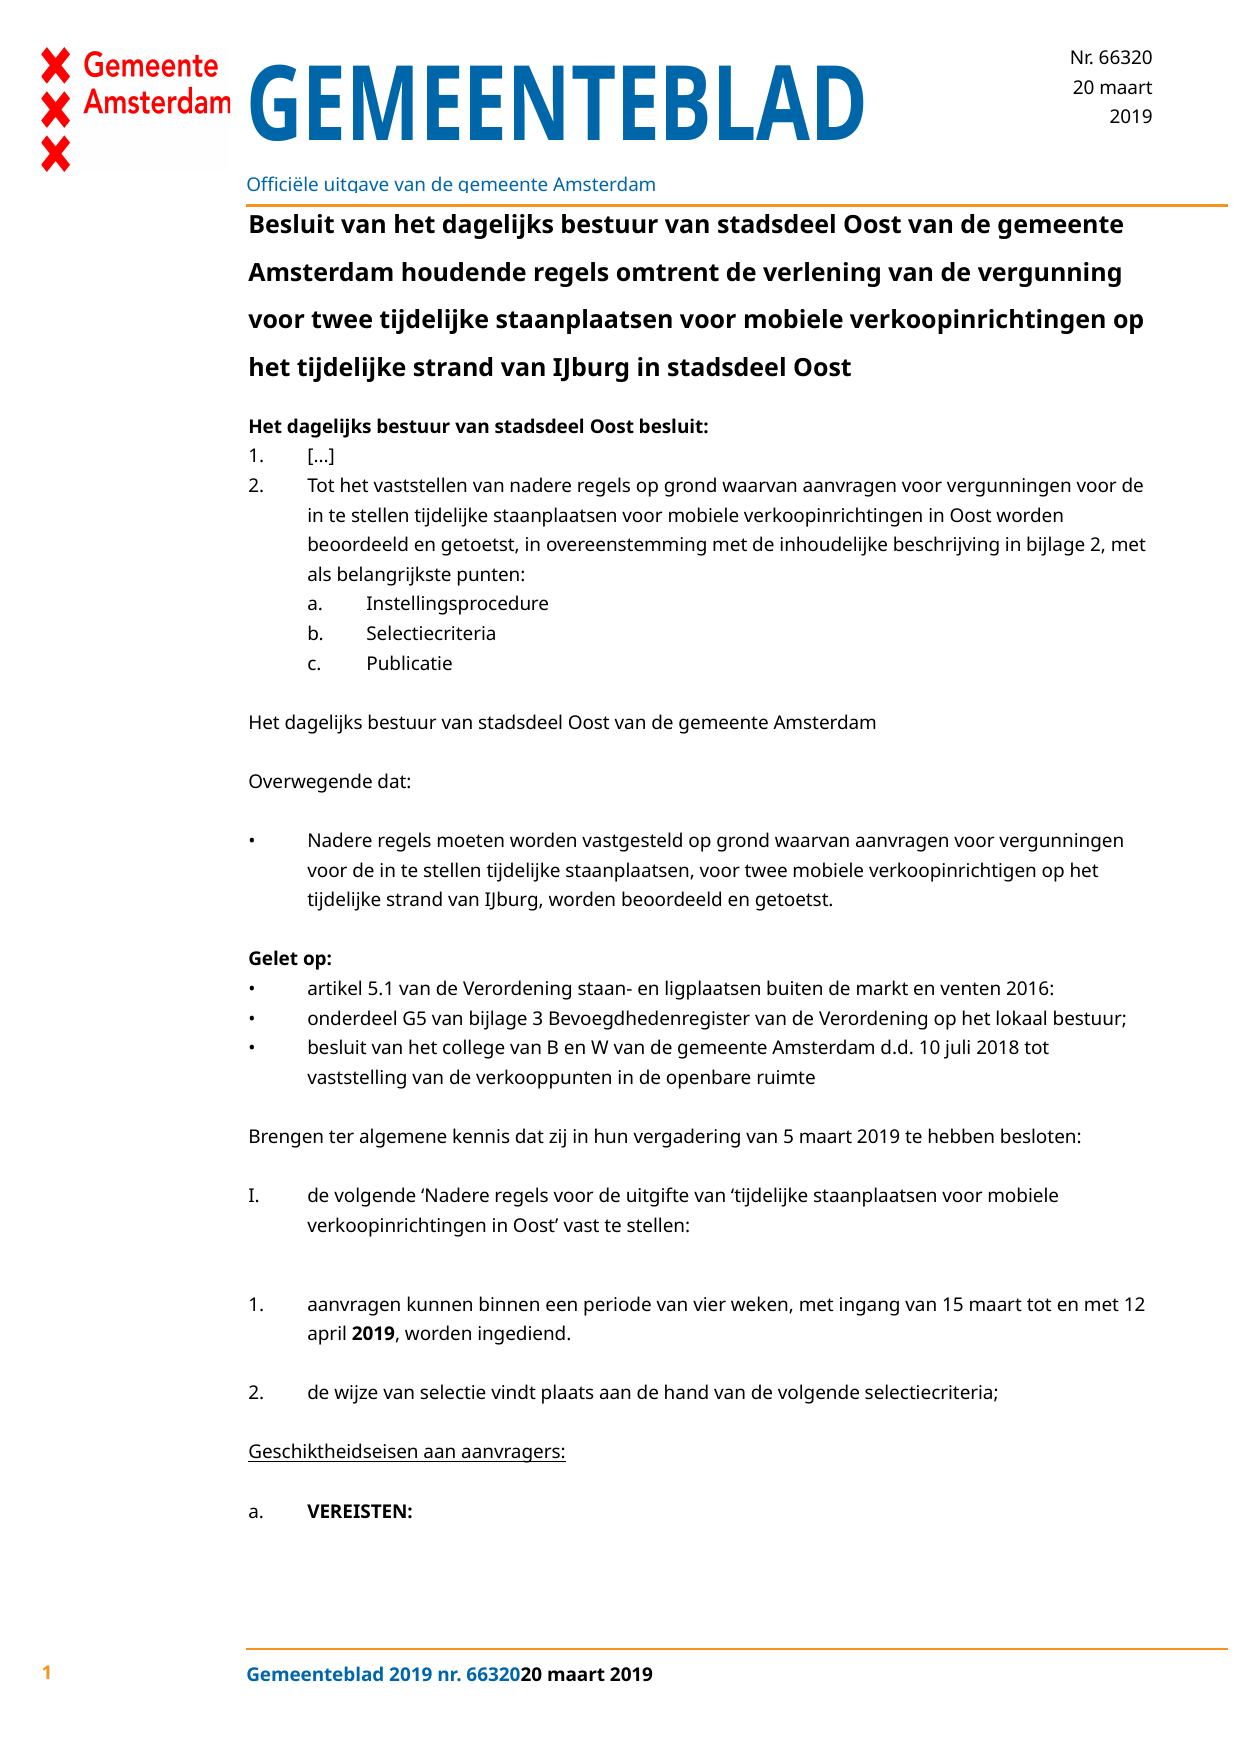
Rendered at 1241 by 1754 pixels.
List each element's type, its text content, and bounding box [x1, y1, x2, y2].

list VEREISTEN: [248, 1498, 1152, 1523]
list Selectiecriteria [307, 620, 1152, 646]
list Nadere regels moeten worden vastgesteld op grond waarvan aanvragen voor vergunningen voor de in te stellen tijdelijke staanplaatsen, voor twee mobiele verkoopinrichtigen op het tijdelijke strand van IJburg, worden beoordeeld en getoetst. [248, 827, 1152, 912]
list de volgende ‘Nadere regels voor de uitgifte van ‘tijdelijke staanplaatsen voor mobiele verkoopinrichtingen in Oost’ vast te stellen: [248, 1182, 1152, 1238]
text Brengen ter algemene kennis dat zij in hun vergadering van 5 maart 2019 te hebben besloten: [248, 1123, 1152, 1149]
list Instellingsprocedure [307, 591, 1152, 616]
text Het dagelijks bestuur van stadsdeel Oost van de gemeente Amsterdam [248, 709, 1152, 735]
text Besluit van het dagelijks bestuur van stadsdeel Oost van de gemeente Amsterdam houdende regels omtrent de verlening van de vergunning voor twee tijdelijke staanplaatsen voor mobiele verkoopinrichtingen op het tijdelijke strand van IJburg in stadsdeel Oost [248, 207, 1152, 384]
text Overwegende dat: [248, 768, 1152, 794]
list besluit van het college van B en W van de gemeente Amsterdam d.d. 10 juli 2018 tot vaststelling van de verkooppunten in de openbare ruimte [248, 1034, 1152, 1090]
text Het dagelijks bestuur van stadsdeel Oost besluit: [248, 413, 1152, 439]
list Tot het vaststellen van nadere regels op grond waarvan aanvragen voor vergunningen voor de in te stellen tijdelijke staanplaatsen voor mobiele verkoopinrichtingen in Oost worden beoordeeld en getoetst, in overeenstemming met de inhoudelijke beschrijving in bijlage 2, met als belangrijkste punten: [248, 472, 1152, 587]
list aanvragen kunnen binnen een periode van vier weken, met ingang van 15 maart tot en met 12 april 2019, worden ingediend. [248, 1291, 1152, 1346]
list [...] [248, 443, 1152, 468]
text Gelet op: [248, 946, 1152, 971]
list onderdeel G5 van bijlage 3 Bevoegdhedenregister van de Verordening op het lokaal bestuur; [248, 1005, 1152, 1031]
list de wijze van selectie vindt plaats aan de hand van de volgende selectiecriteria; [248, 1379, 1152, 1405]
picture [41, 47, 231, 172]
text Geschiktheidseisen aan aanvragers: [248, 1439, 1152, 1464]
list Publicatie [307, 650, 1152, 676]
list artikel 5.1 van de Verordening staan- en ligplaatsen buiten de markt en venten 2016: [248, 975, 1152, 1001]
